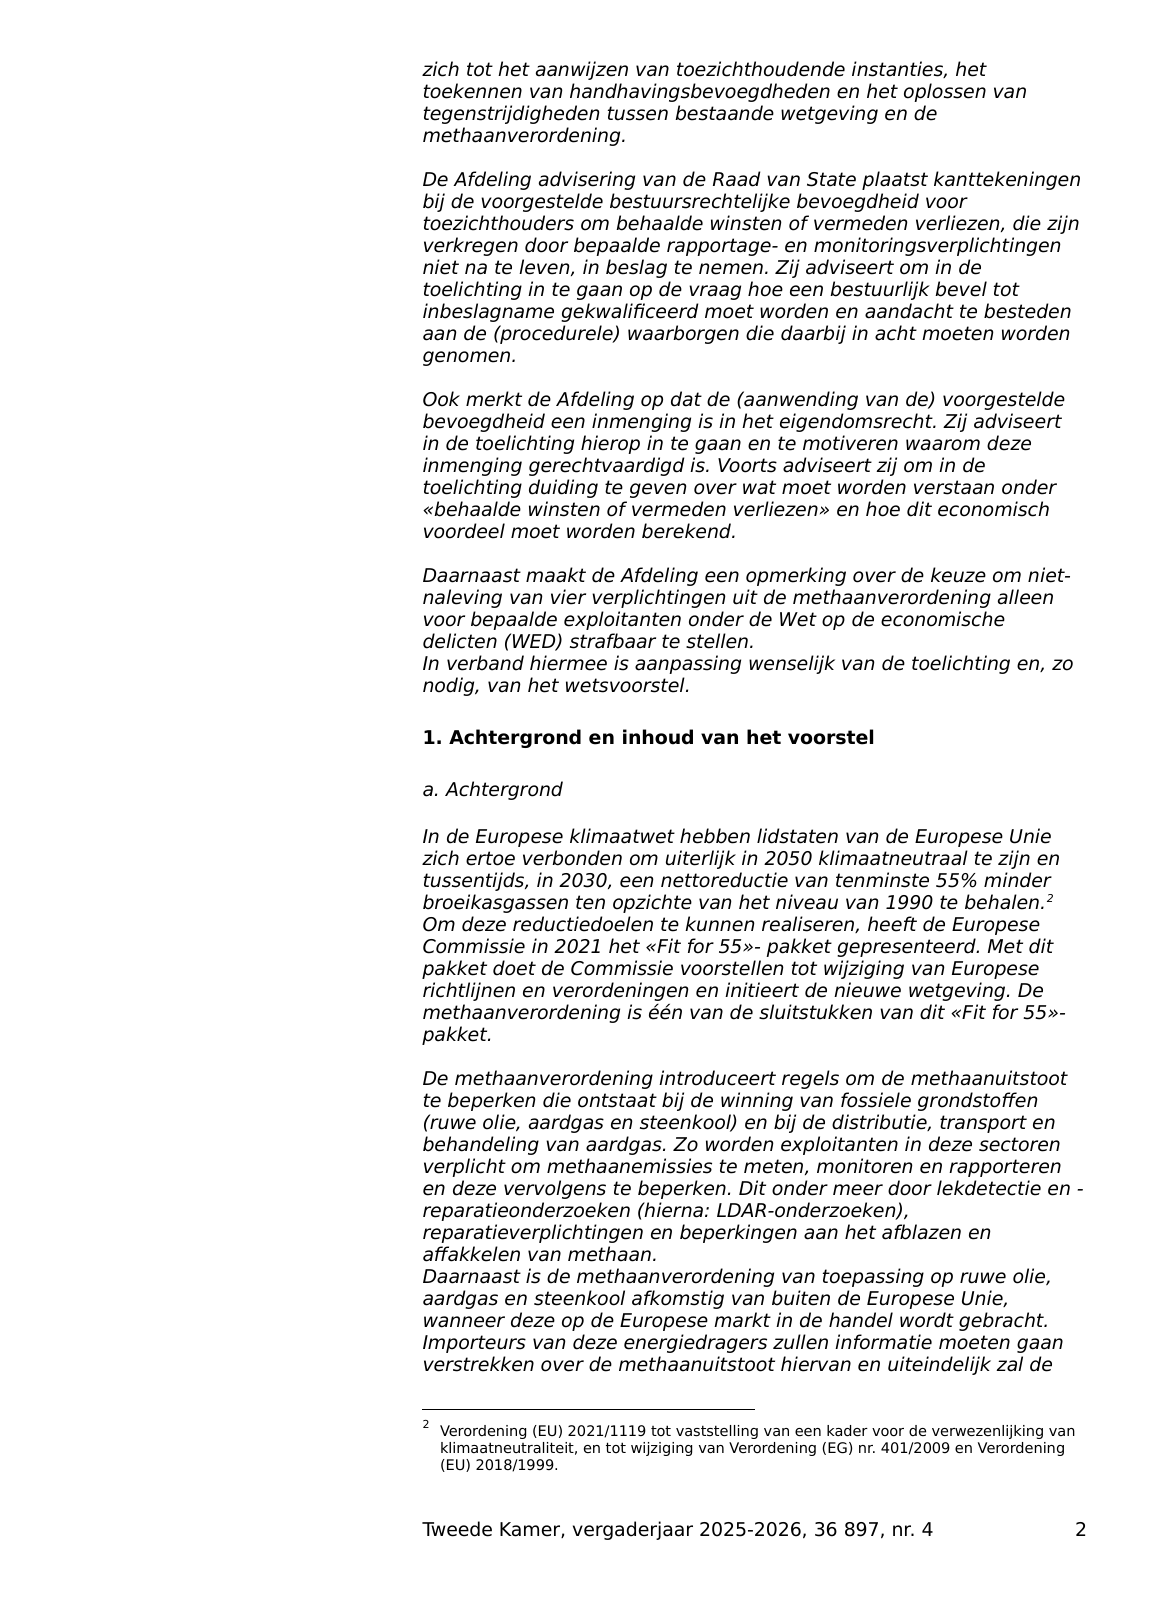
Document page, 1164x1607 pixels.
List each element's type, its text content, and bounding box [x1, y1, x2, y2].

text In verband hiermee is aanpassing wenselijk van de toelichting en, zo nodig, van het wetsvoorstel. [422, 653, 1087, 697]
subtitle 1. Achtergrond en inhoud van het voorstel [422, 727, 1087, 749]
text De Afdeling advisering van de Raad van State plaatst kanttekeningen bij de voorgestelde bestuursrechtelijke bevoegdheid voor toezichthouders om behaalde winsten of vermeden verliezen, die zijn verkregen door bepaalde rapportage- en monitoringsverplichtingen niet na te leven, in beslag te nemen. Zij adviseert om in de toelichting in te gaan op de vraag hoe een bestuurlijk bevel tot inbeslagname gekwalificeerd moet worden en aandacht te besteden aan de (procedurele) waarborgen die daarbij in acht moeten worden genomen. [422, 169, 1087, 367]
text Verordening (EU) 2021/1119 tot vaststelling van een kader voor de verwezenlijking van klimaatneutraliteit, en tot wijziging van Verordening (EG) nr. 401/2009 en Verordening (EU) 2018/1999. [422, 1418, 1087, 1474]
text Daarnaast is de methaanverordening van toepassing op ruwe olie, aardgas en steenkool afkomstig van buiten de Europese Unie, wanneer deze op de Europese markt in de handel wordt gebracht. Importeurs van deze energiedragers zullen informatie moeten gaan verstrekken over de methaanuitstoot hiervan en uiteindelijk zal de [422, 1266, 1087, 1376]
text In de Europese klimaatwet hebben lidstaten van de Europese Unie zich ertoe verbonden om uiterlijk in 2050 klimaatneutraal te zijn en tussentijds, in 2030, een nettoreductie van tenminste 55% minder broeikasgassen ten opzichte van het niveau van 1990 te behalen. Om deze reductiedoelen te kunnen realiseren, heeft de Europese Commissie in 2021 het «Fit for 55»- pakket gepresenteerd. Met dit pakket doet de Commissie voorstellen tot wijziging van Europese richtlijnen en verordeningen en initieert de nieuwe wetgeving. De methaanverordening is één van de sluitstukken van dit «Fit for 55»-pakket. [422, 826, 1087, 1046]
text Ook merkt de Afdeling op dat de (aanwending van de) voorgestelde bevoegdheid een inmenging is in het eigendomsrecht. Zij adviseert in de toelichting hierop in te gaan en te motiveren waarom deze inmenging gerechtvaardigd is. Voorts adviseert zij om in de toelichting duiding te geven over wat moet worden verstaan onder «behaalde winsten of vermeden verliezen» en hoe dit economisch voordeel moet worden berekend. [422, 389, 1087, 543]
text zich tot het aanwijzen van toezichthoudende instanties, het toekennen van handhavingsbevoegdheden en het oplossen van tegenstrijdigheden tussen bestaande wetgeving en de methaanverordening. [422, 59, 1087, 147]
subtitle a. Achtergrond [422, 779, 1087, 801]
text De methaanverordening introduceert regels om de methaanuitstoot te beperken die ontstaat bij de winning van fossiele grondstoffen (ruwe olie, aardgas en steenkool) en bij de distributie, transport en behandeling van aardgas. Zo worden exploitanten in deze sectoren verplicht om methaanemissies te meten, monitoren en rapporteren en deze vervolgens te beperken. Dit onder meer door lekdetectie en -reparatieonderzoeken (hierna: LDAR-onderzoeken), reparatieverplichtingen en beperkingen aan het afblazen en affakkelen van methaan. [422, 1068, 1087, 1266]
text Daarnaast maakt de Afdeling een opmerking over de keuze om niet-naleving van vier verplichtingen uit de methaanverordening alleen voor bepaalde exploitanten onder de Wet op de economische delicten (WED) strafbaar te stellen. [422, 565, 1087, 653]
